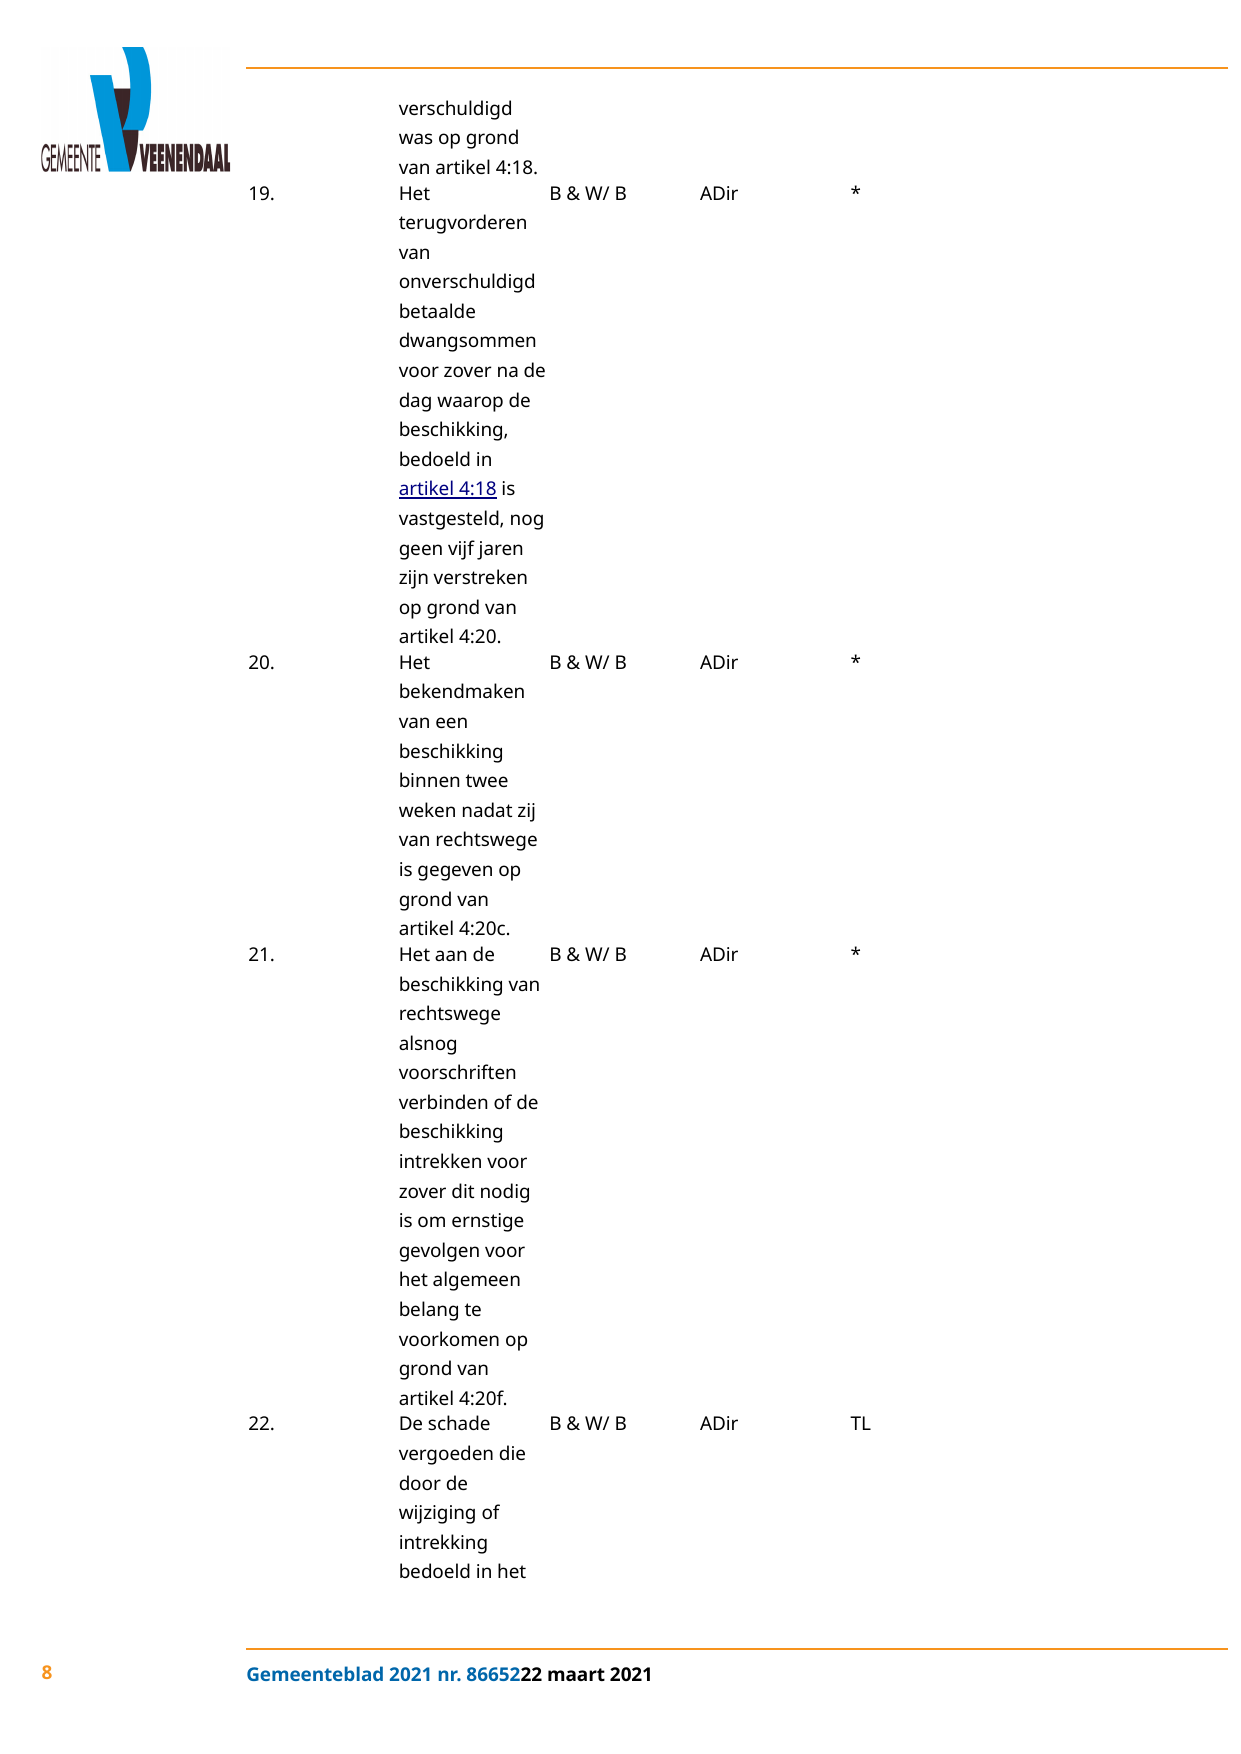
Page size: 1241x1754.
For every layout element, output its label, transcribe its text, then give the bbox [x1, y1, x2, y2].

table_cell verschuldigd was op grond van artikel 4:18. [399, 95, 549, 180]
table_cell [1001, 649, 1152, 941]
table_cell [549, 95, 700, 180]
table_cell De schade vergoeden die door de wijziging of intrekking bedoeld in het [399, 1411, 549, 1584]
table_cell [248, 649, 398, 941]
picture [41, 47, 130, 172]
table_cell TL [850, 1411, 1001, 1584]
table_cell * [850, 941, 1001, 1411]
table_cell [248, 180, 398, 649]
table_cell B & W/ B [549, 649, 700, 941]
picture [123, 47, 231, 172]
table_cell [850, 95, 1001, 180]
table_cell [1001, 1411, 1152, 1584]
table_cell [248, 1411, 398, 1584]
table_cell [1001, 95, 1152, 180]
table_cell Het bekendmaken van een beschikking binnen twee weken nadat zij van rechtswege is gegeven op grond van artikel 4:20c. [399, 649, 549, 941]
table_cell [700, 95, 850, 180]
table_cell B & W/ B [549, 180, 700, 649]
table_cell [1001, 941, 1152, 1411]
table_cell ADir [700, 180, 850, 649]
table_cell Het aan de beschikking van rechtswege alsnog voorschriften verbinden of de beschikking intrekken voor zover dit nodig is om ernstige gevolgen voor het algemeen belang te voorkomen op grond van artikel 4:20f. [399, 941, 549, 1411]
table_cell B & W/ B [549, 941, 700, 1411]
table_cell [1001, 180, 1152, 649]
table_cell [248, 95, 398, 180]
table_cell ADir [700, 1411, 850, 1584]
table_cell * [850, 180, 1001, 649]
table_cell ADir [700, 649, 850, 941]
table_cell ADir [700, 941, 850, 1411]
table_cell [248, 941, 398, 1411]
table_cell B & W/ B [549, 1411, 700, 1584]
table_cell Het terugvorderen van onverschuldigd betaalde dwangsommen voor zover na de dag waarop de beschikking, bedoeld in artikel 4:18 is vastgesteld, nog geen vijf jaren zijn verstreken op grond van artikel 4:20. [399, 180, 549, 649]
table_cell * [850, 649, 1001, 941]
